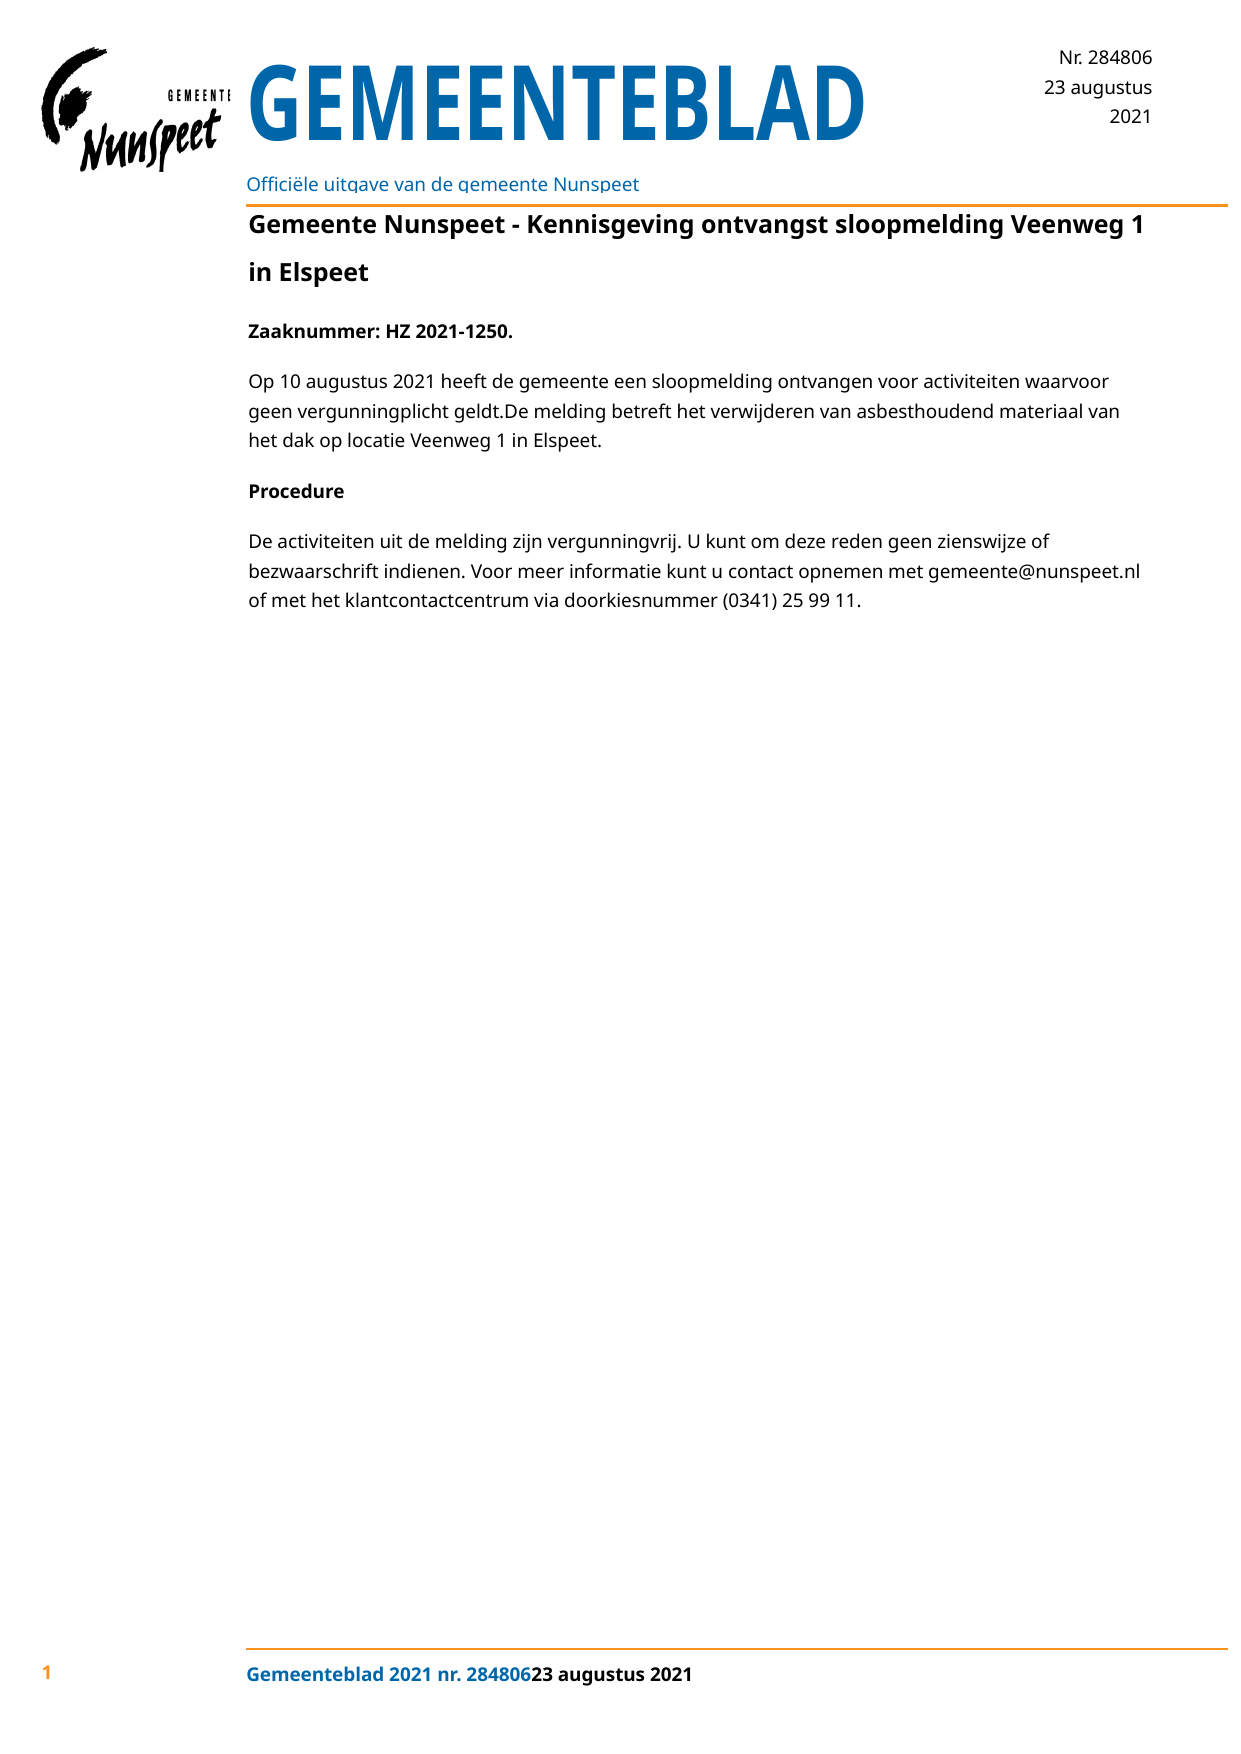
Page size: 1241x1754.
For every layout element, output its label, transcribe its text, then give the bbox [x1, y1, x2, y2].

picture [41, 47, 231, 172]
text Op 10 augustus 2021 heeft de gemeente een sloopmelding ontvangen voor activiteiten waarvoor geen vergunningplicht geldt.De melding betreft het verwijderen van asbesthoudend materiaal van het dak op locatie Veenweg 1 in Elspeet. [248, 368, 1152, 453]
text Zaaknummer: HZ 2021-1250. [248, 318, 1152, 344]
text Procedure [248, 478, 1152, 504]
text De activiteiten uit de melding zijn vergunningvrij. U kunt om deze reden geen zienswijze of bezwaarschrift indienen. Voor meer informatie kunt u contact opnemen met gemeente@nunspeet.nl of met het klantcontactcentrum via doorkiesnummer (0341) 25 99 11. [248, 528, 1152, 613]
text Gemeente Nunspeet - Kennisgeving ontvangst sloopmelding Veenweg 1 in Elspeet [248, 207, 1152, 288]
